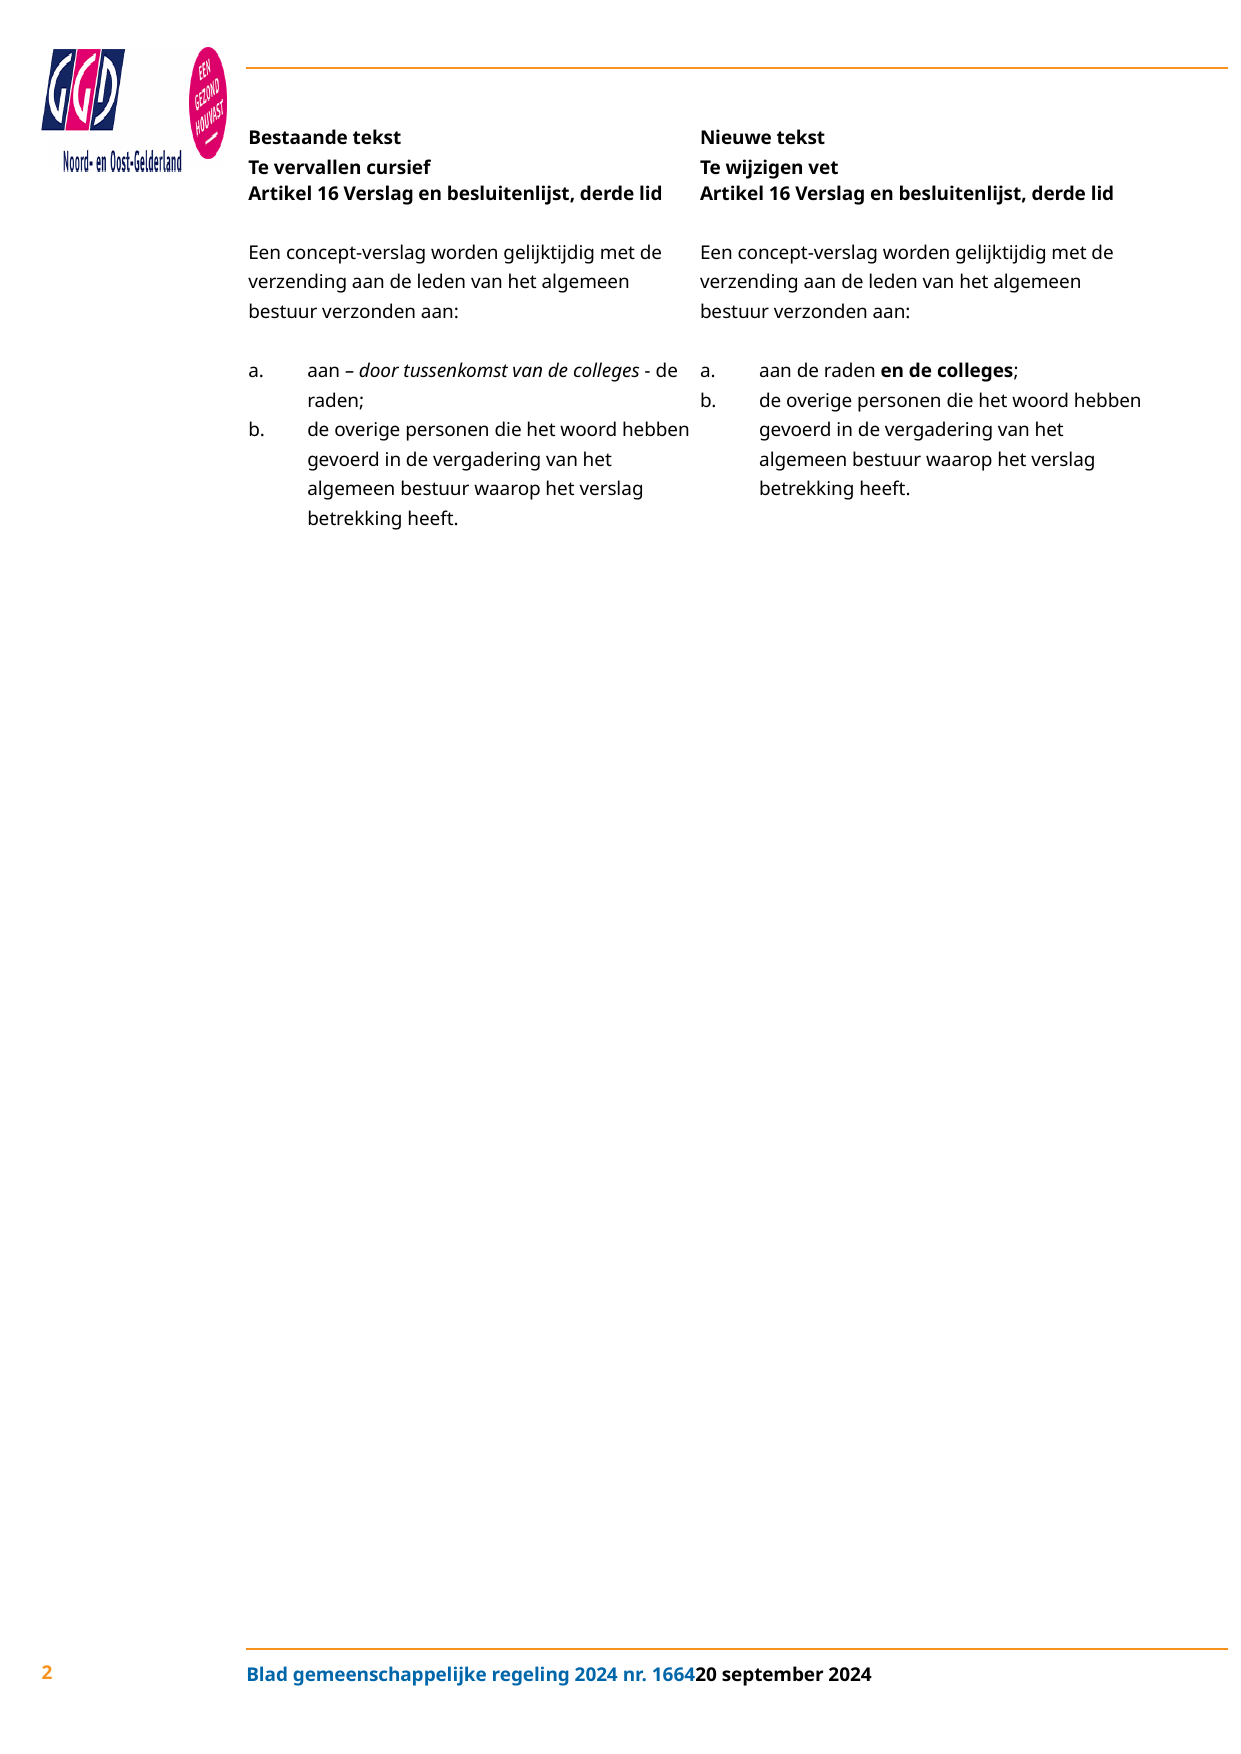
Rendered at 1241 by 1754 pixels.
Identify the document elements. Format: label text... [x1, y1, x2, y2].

table_header Nieuwe tekst Te wijzigen vet [700, 125, 1152, 180]
table_header Bestaande tekst Te vervallen cursief [248, 125, 700, 180]
table_cell Artikel 16 Verslag en besluitenlijst, derde lid Een concept-verslag worden gelijktijdig met de verzending aan de leden van het algemeen bestuur verzonden aan: aan – door tussenkomst van de colleges - de raden; de overige personen die het woord hebben gevoerd in de vergadering van het algemeen bestuur waarop het verslag betrekking heeft. [248, 180, 700, 531]
table_cell Artikel 16 Verslag en besluitenlijst, derde lid Een concept-verslag worden gelijktijdig met de verzending aan de leden van het algemeen bestuur verzonden aan: aan de raden en de colleges; de overige personen die het woord hebben gevoerd in de vergadering van het algemeen bestuur waarop het verslag betrekking heeft. [700, 180, 1152, 531]
picture [41, 47, 231, 172]
